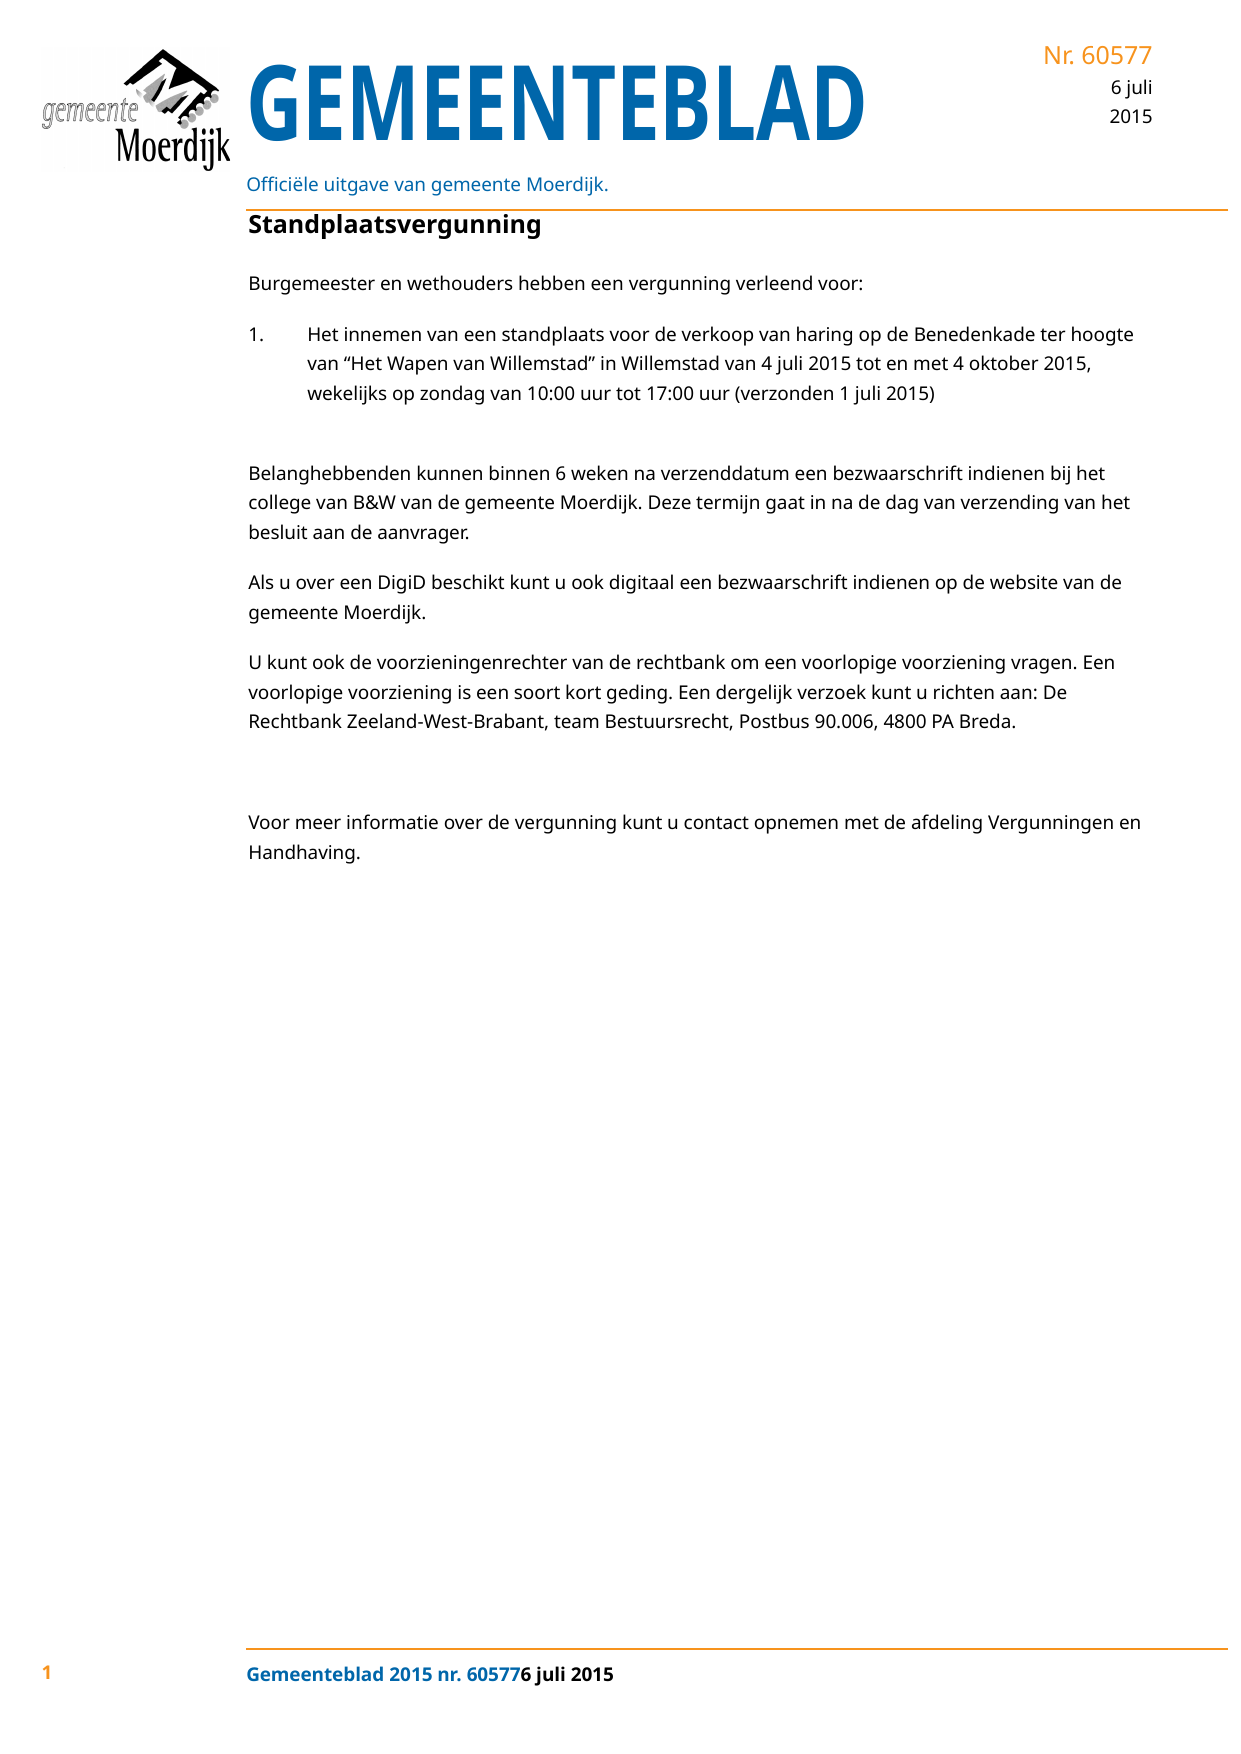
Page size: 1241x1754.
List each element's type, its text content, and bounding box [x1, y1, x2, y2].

text Standplaatsvergunning [248, 211, 1152, 241]
text U kunt ook de voorzieningenrechter van de rechtbank om een voorlopige voorziening vragen. Een voorlopige voorziening is een soort kort geding. Een dergelijk verzoek kunt u richten aan: De Rechtbank Zeeland-West-Brabant, team Bestuursrecht, Postbus 90.006, 4800 PA Breda. [248, 649, 1152, 734]
text Als u over een DigiD beschikt kunt u ook digitaal een bezwaarschrift indienen op de website van de gemeente Moerdijk. [248, 569, 1152, 625]
text Burgemeester en wethouders hebben een ­vergunning verleend voor: [248, 270, 1152, 296]
picture [41, 47, 231, 172]
text Belanghebbenden kunnen binnen 6 weken na verzenddatum een bezwaarschrift indienen bij het college van B&W van de gemeente Moerdijk. Deze termijn gaat in na de dag van verzending van het besluit aan de aanvrager. [248, 460, 1152, 545]
list Het innemen van een standplaats voor de verkoop van haring op de Benedenkade ter hoogte van “Het Wapen van Willemstad” in Willemstad van 4 juli 2015 tot en met 4 oktober 2015, wekelijks op zondag van 10:00 uur tot 17:00 uur (verzonden 1 juli 2015) [248, 321, 1152, 406]
text Voor meer informatie over de vergunning kunt u contact opnemen met de afdeling Vergunningen en Handhaving. [248, 809, 1152, 865]
